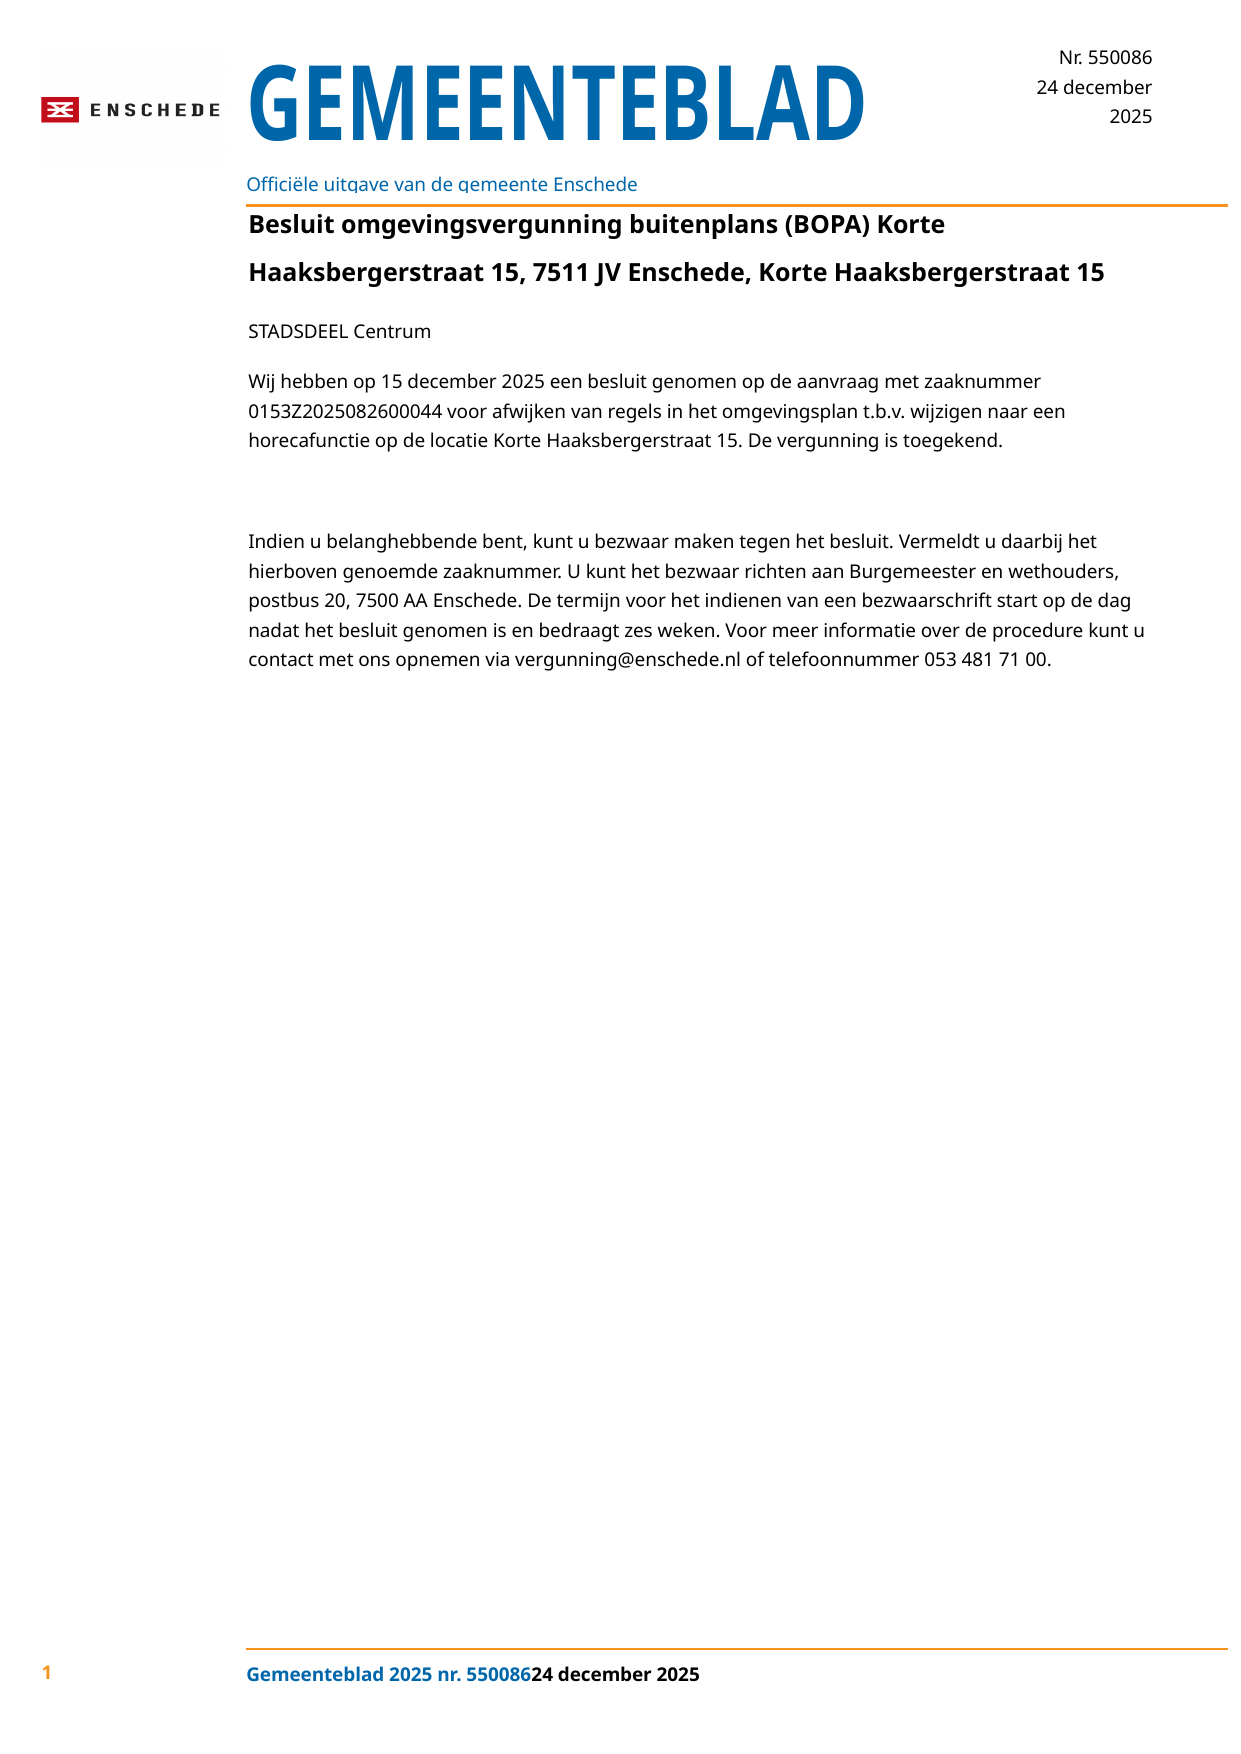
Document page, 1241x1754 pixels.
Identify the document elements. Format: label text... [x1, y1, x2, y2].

text STADSDEEL Centrum [248, 318, 1152, 344]
text Besluit omgevingsvergunning buitenplans (BOPA) Korte Haaksbergerstraat 15, 7511 JV Enschede, Korte Haaksbergerstraat 15 [248, 207, 1152, 288]
text Indien u belanghebbende bent, kunt u bezwaar maken tegen het besluit. Vermeldt u daarbij het hierboven genoemde zaaknummer. U kunt het bezwaar richten aan Burgemeester en wethouders, postbus 20, 7500 AA Enschede. De termijn voor het indienen van een bezwaarschrift start op de dag nadat het besluit genomen is en bedraagt zes weken. Voor meer informatie over de procedure kunt u contact met ons opnemen via vergunning@enschede.nl of telefoonnummer 053 481 71 00. [248, 528, 1152, 672]
text Wij hebben op 15 december 2025 een besluit genomen op de aanvraag met zaaknummer 0153Z2025082600044 voor afwijken van regels in het omgevingsplan t.b.v. wijzigen naar een horecafunctie op de locatie Korte Haaksbergerstraat 15. De vergunning is toegekend. [248, 368, 1152, 453]
picture [41, 47, 231, 172]
